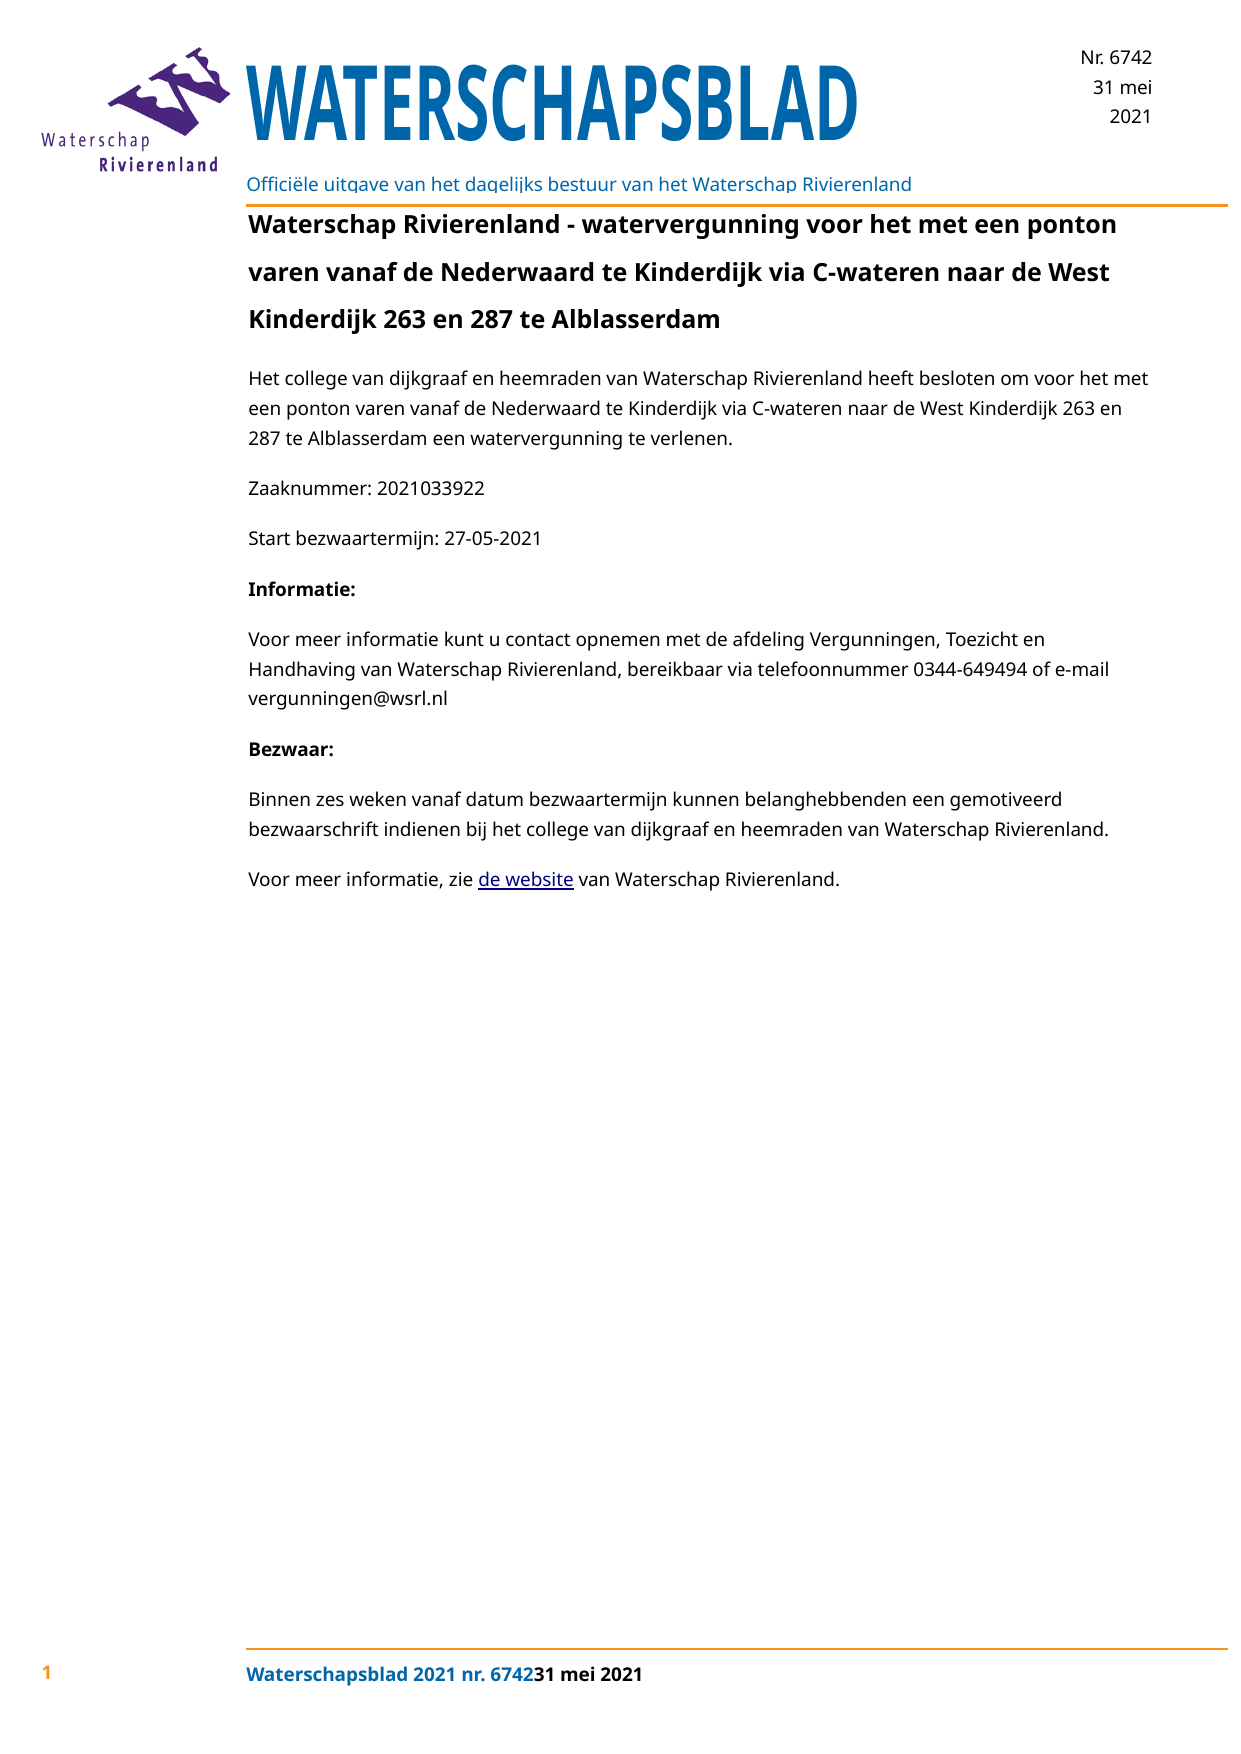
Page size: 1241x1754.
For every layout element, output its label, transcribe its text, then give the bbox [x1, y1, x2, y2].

text Zaaknummer: 2021033922 [248, 475, 1152, 501]
text Start bezwaartermijn: 27-05-2021 [248, 526, 1152, 551]
text Voor meer informatie kunt u contact opnemen met de afdeling Vergunningen, Toezicht en Handhaving van Waterschap Rivierenland, bereikbaar via telefoonnummer 0344-649494 of e-mail vergunningen@wsrl.nl [248, 626, 1152, 711]
picture [41, 47, 231, 172]
text Binnen zes weken vanaf datum bezwaartermijn kunnen belanghebbenden een gemotiveerd bezwaarschrift indienen bij het college van dijkgraaf en heemraden van Waterschap Rivierenland. [248, 786, 1152, 842]
text Informatie: [248, 576, 1152, 602]
text Bezwaar: [248, 736, 1152, 762]
text Waterschap Rivierenland - watervergunning voor het met een ponton varen vanaf de Nederwaard te Kinderdijk via C-wateren naar de West Kinderdijk 263 en 287 te Alblasserdam [248, 207, 1152, 336]
text Voor meer informatie, zie de website van Waterschap Rivierenland. [248, 866, 1152, 892]
text Het college van dijkgraaf en heemraden van Waterschap Rivierenland heeft besloten om voor het met een ponton varen vanaf de Nederwaard te Kinderdijk via C-wateren naar de West Kinderdijk 263 en 287 te Alblasserdam een watervergunning te verlenen. [248, 366, 1152, 450]
